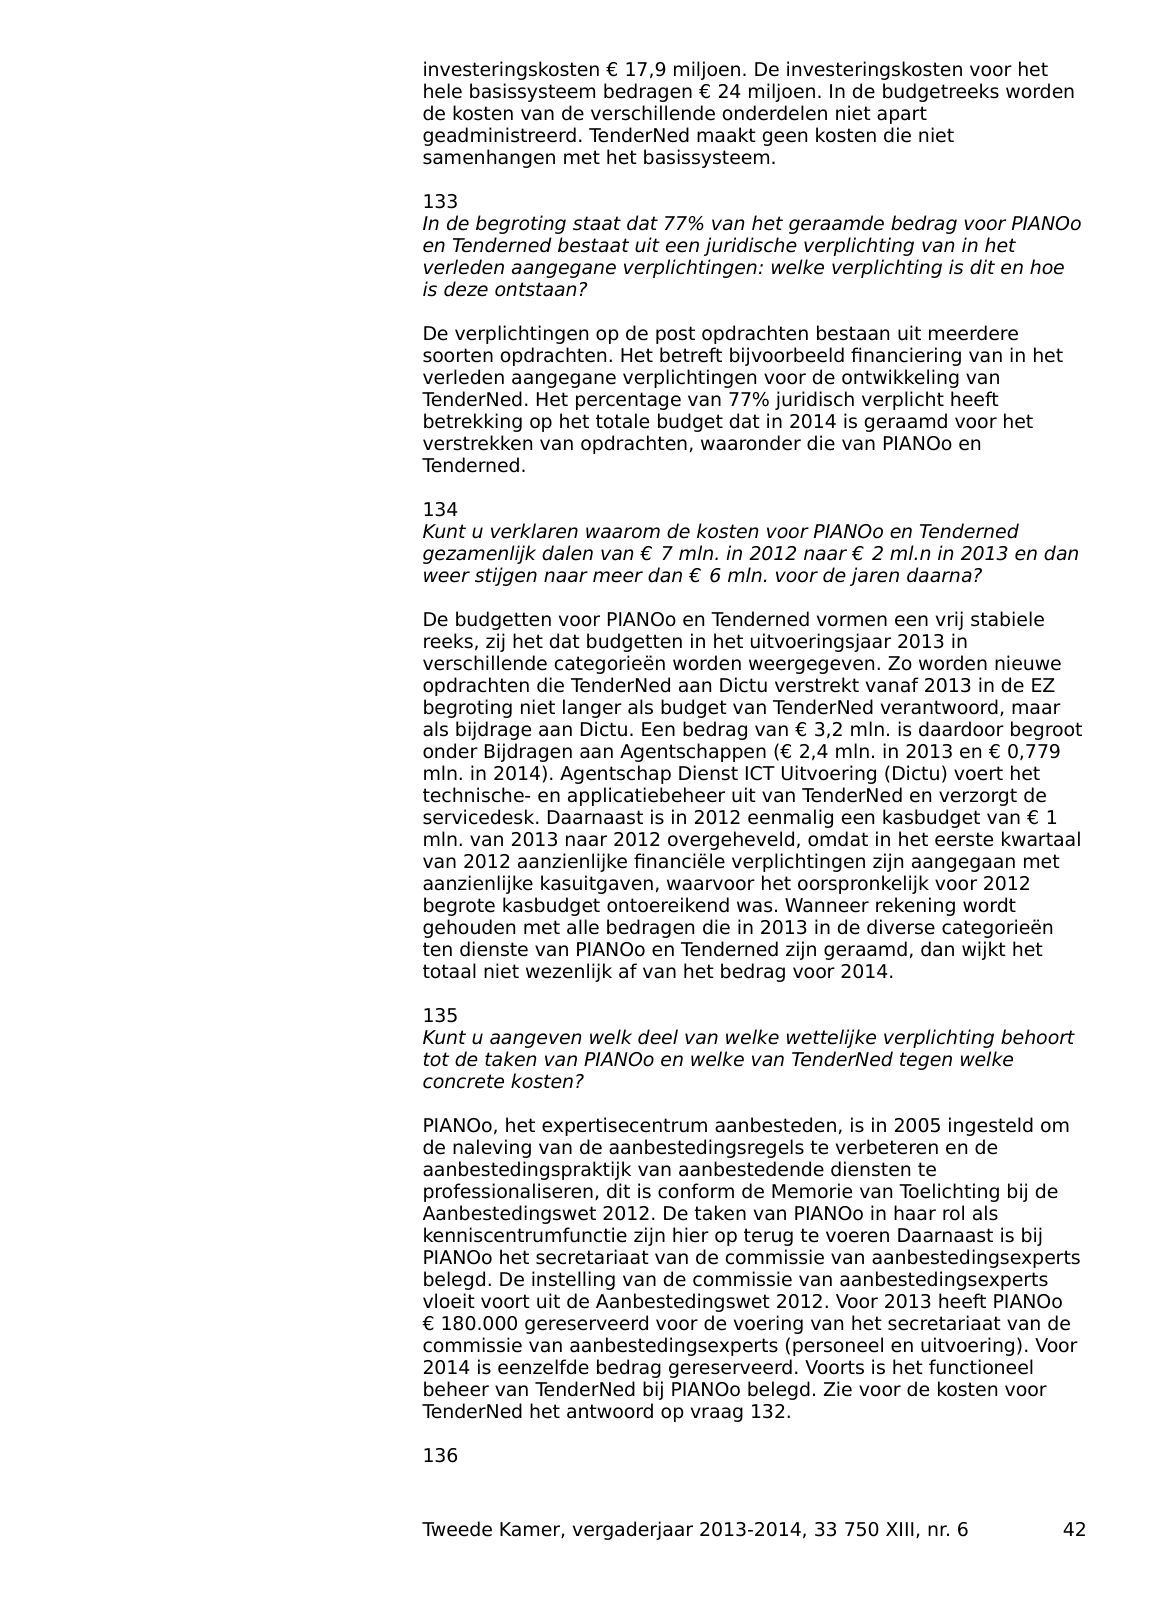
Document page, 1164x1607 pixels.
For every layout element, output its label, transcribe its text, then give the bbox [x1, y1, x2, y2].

text 136 [422, 1445, 1087, 1467]
text De verplichtingen op de post opdrachten bestaan uit meerdere soorten opdrachten. Het betreft bijvoorbeeld financiering van in het verleden aangegane verplichtingen voor de ontwikkeling van TenderNed. Het percentage van 77% juridisch verplicht heeft betrekking op het totale budget dat in 2014 is geraamd voor het verstrekken van opdrachten, waaronder die van PIANOo en Tenderned. [422, 323, 1087, 477]
text Kunt u aangeven welk deel van welke wettelijke verplichting behoort tot de taken van PIANOo en welke van TenderNed tegen welke concrete kosten? [422, 1027, 1087, 1093]
text PIANOo, het expertisecentrum aanbesteden, is in 2005 ingesteld om de naleving van de aanbestedingsregels te verbeteren en de aanbestedingspraktijk van aanbestedende diensten te professionaliseren, dit is conform de Memorie van Toelichting bij de Aanbestedingswet 2012. De taken van PIANOo in haar rol als kenniscentrumfunctie zijn hier op terug te voeren Daarnaast is bij PIANOo het secretariaat van de commissie van aanbestedingsexperts belegd. De instelling van de commissie van aanbestedingsexperts vloeit voort uit de Aanbestedingswet 2012. Voor 2013 heeft PIANOo € 180.000 gereserveerd voor de voering van het secretariaat van de commissie van aanbestedingsexperts (personeel en uitvoering). Voor 2014 is eenzelfde bedrag gereserveerd. Voorts is het functioneel beheer van TenderNed bij PIANOo belegd. Zie voor de kosten voor TenderNed het antwoord op vraag 132. [422, 1115, 1087, 1423]
text Kunt u verklaren waarom de kosten voor PIANOo en Tenderned gezamenlijk dalen van € 7 mln. in 2012 naar € 2 ml.n in 2013 en dan weer stijgen naar meer dan € 6 mln. voor de jaren daarna? [422, 521, 1087, 587]
text 135 [422, 1005, 1087, 1027]
text 134 [422, 499, 1087, 521]
text In de begroting staat dat 77% van het geraamde bedrag voor PIANOo en Tenderned bestaat uit een juridische verplichting van in het verleden aangegane verplichtingen: welke verplichting is dit en hoe is deze ontstaan? [422, 213, 1087, 301]
text investeringskosten € 17,9 miljoen. De investeringskosten voor het hele basissysteem bedragen € 24 miljoen. In de budgetreeks worden de kosten van de verschillende onderdelen niet apart geadministreerd. TenderNed maakt geen kosten die niet samenhangen met het basissysteem. [422, 59, 1087, 169]
text De budgetten voor PIANOo en Tenderned vormen een vrij stabiele reeks, zij het dat budgetten in het uitvoeringsjaar 2013 in verschillende categorieën worden weergegeven. Zo worden nieuwe opdrachten die TenderNed aan Dictu verstrekt vanaf 2013 in de EZ begroting niet langer als budget van TenderNed verantwoord, maar als bijdrage aan Dictu. Een bedrag van € 3,2 mln. is daardoor begroot onder Bijdragen aan Agentschappen (€ 2,4 mln. in 2013 en € 0,779 mln. in 2014). Agentschap Dienst ICT Uitvoering (Dictu) voert het technische- en applicatiebeheer uit van TenderNed en verzorgt de servicedesk. Daarnaast is in 2012 eenmalig een kasbudget van € 1 mln. van 2013 naar 2012 overgeheveld, omdat in het eerste kwartaal van 2012 aanzienlijke financiële verplichtingen zijn aangegaan met aanzienlijke kasuitgaven, waarvoor het oorspronkelijk voor 2012 begrote kasbudget ontoereikend was. Wanneer rekening wordt gehouden met alle bedragen die in 2013 in de diverse categorieën ten dienste van PIANOo en Tenderned zijn geraamd, dan wijkt het totaal niet wezenlijk af van het bedrag voor 2014. [422, 609, 1087, 983]
text 133 [422, 191, 1087, 213]
